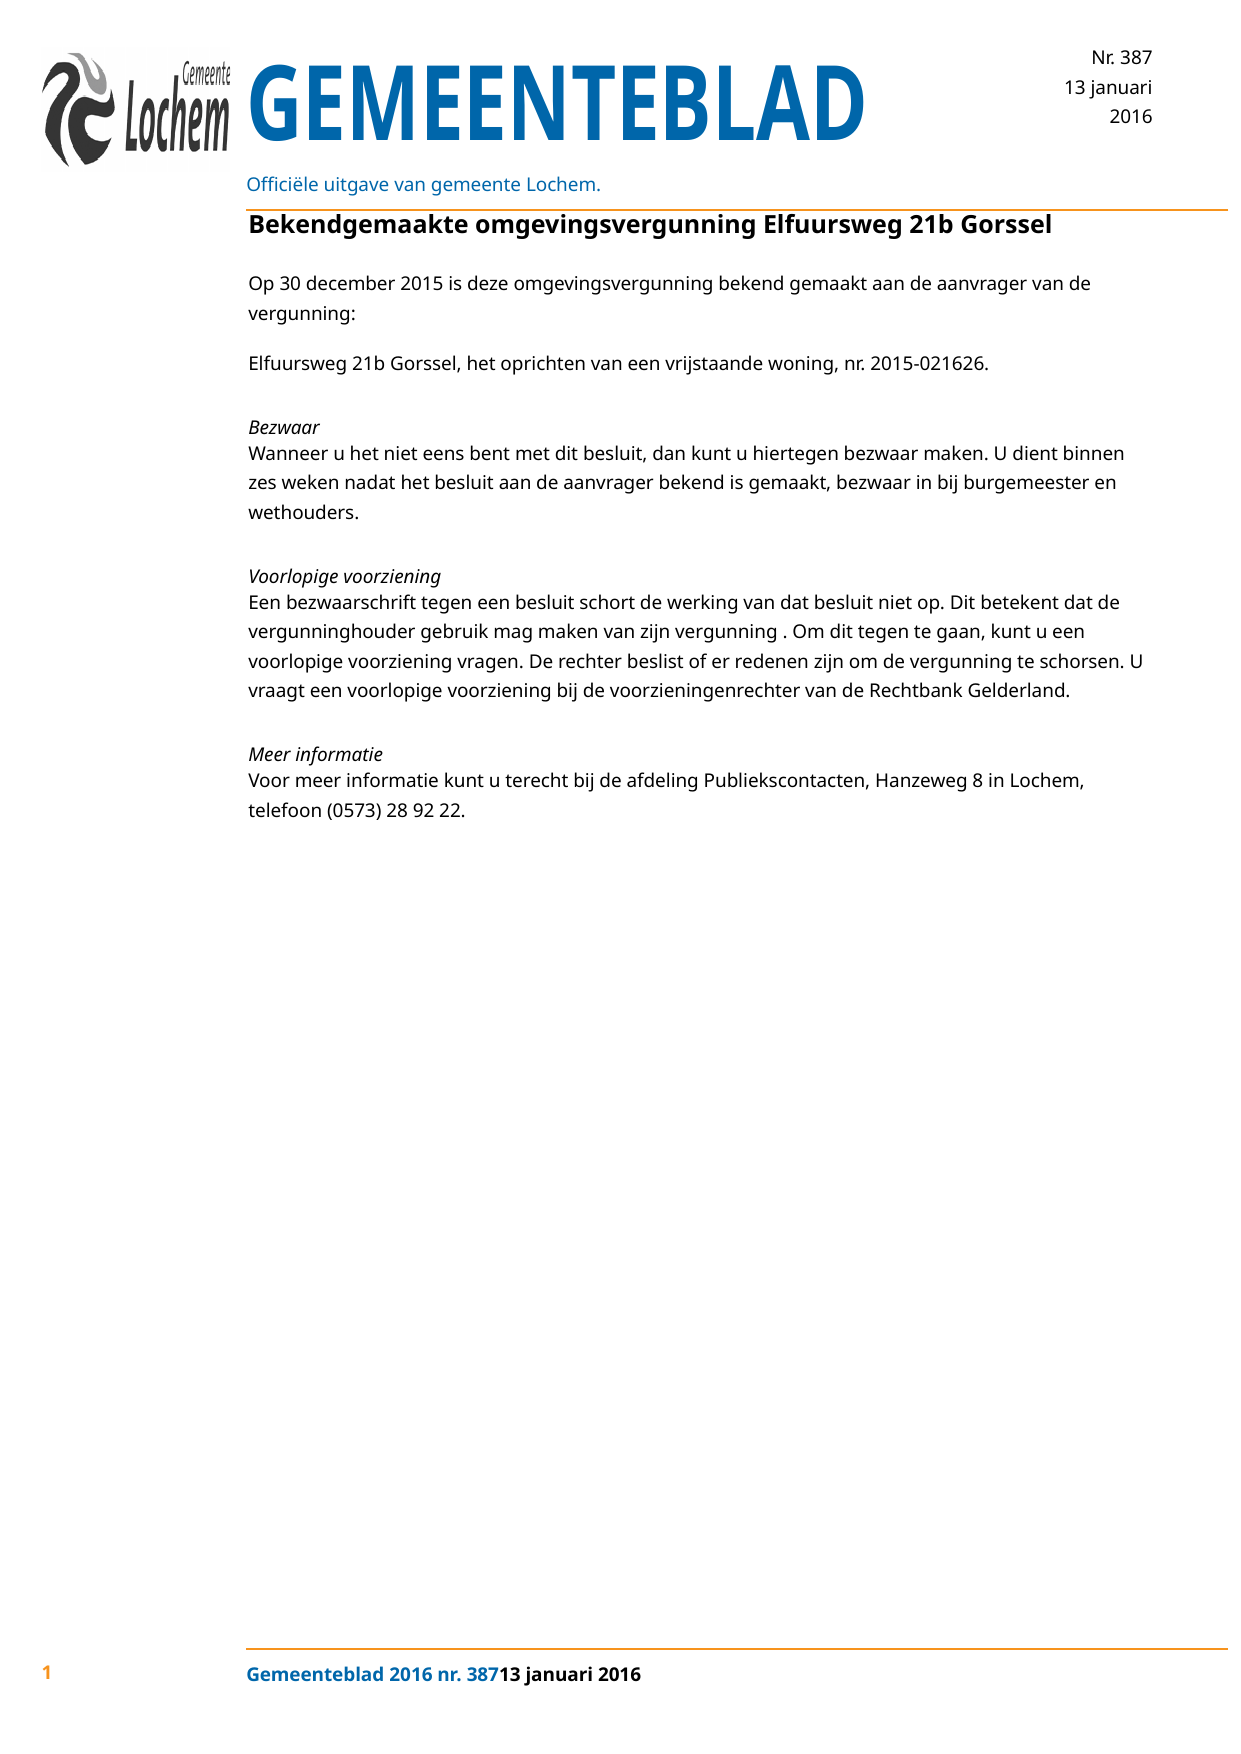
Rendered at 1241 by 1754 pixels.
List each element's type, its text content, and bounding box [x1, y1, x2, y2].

text Meer informatie [248, 742, 1152, 767]
text Voorlopige voorziening [248, 563, 1152, 589]
text Bezwaar [248, 414, 1152, 440]
text Elfuursweg 21b Gorssel, het oprichten van een vrijstaande woning, nr. 2015-021626. [248, 350, 1152, 376]
text Op 30 december 2015 is deze omgevingsvergunning bekend gemaakt aan de aanvrager van de vergunning: [248, 270, 1152, 326]
text Bekendgemaakte omgevingsvergunning Elfuursweg 21b Gorssel [248, 211, 1152, 241]
text Wanneer u het niet eens bent met dit besluit, dan kunt u hiertegen bezwaar maken. U dient binnen zes weken nadat het besluit aan de aanvrager bekend is gemaakt, bezwaar in bij burgemeester en wethouders. [248, 440, 1152, 525]
text Voor meer informatie kunt u terecht bij de afdeling Publiekscontacten, Hanzeweg 8 in Lochem, telefoon (0573) 28 92 22. [248, 767, 1152, 823]
text Een bezwaarschrift tegen een besluit schort de werking van dat besluit niet op. Dit betekent dat de vergunninghouder gebruik mag maken van zijn vergunning . Om dit tegen te gaan, kunt u een voorlopige voorziening vragen. De rechter beslist of er redenen zijn om de vergunning te schorsen. U vraagt een voorlopige voorziening bij de voorzieningenrechter van de Rechtbank Gelderland. [248, 589, 1152, 703]
picture [41, 47, 231, 172]
